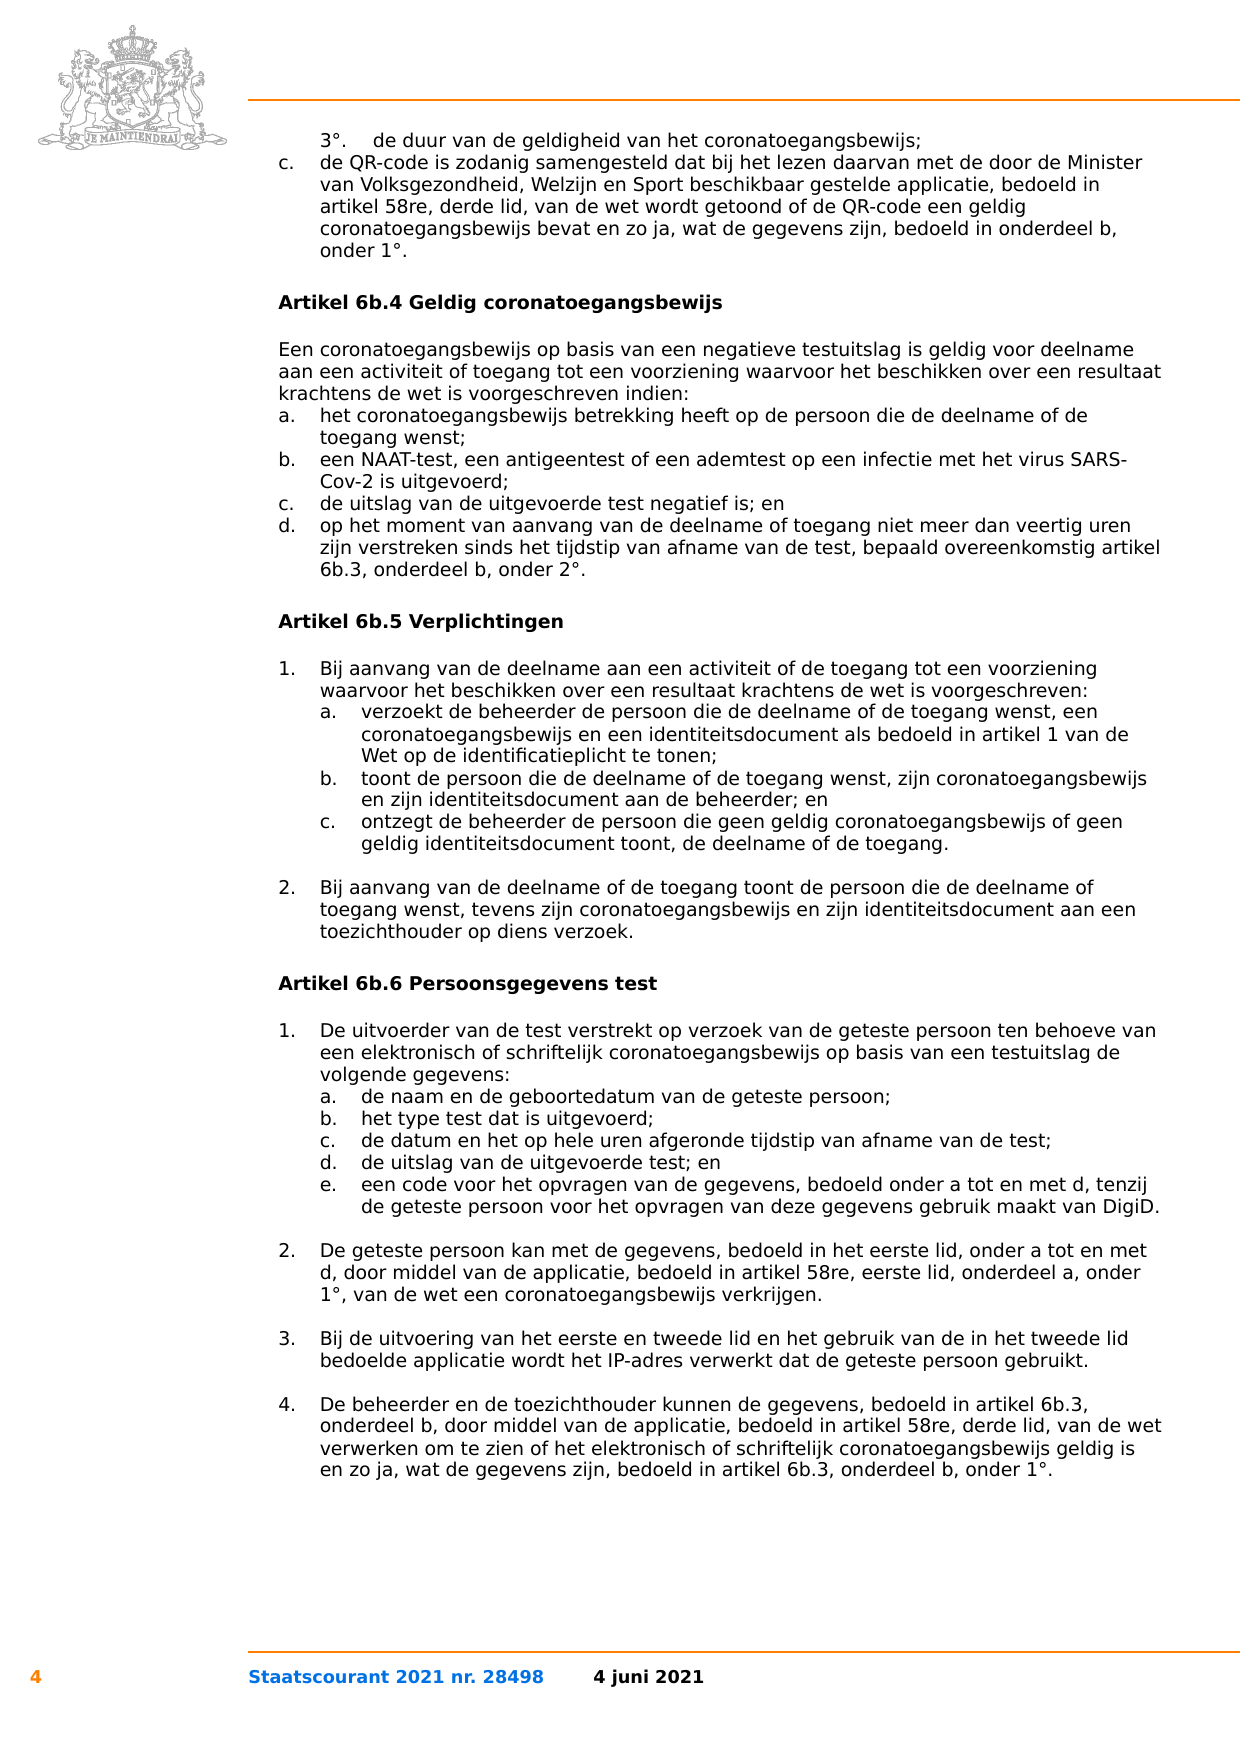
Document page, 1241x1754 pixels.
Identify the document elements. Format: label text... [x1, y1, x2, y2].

text a. de naam en de geboortedatum van de geteste persoon; [319, 1086, 1163, 1108]
text 3. Bij de uitvoering van het eerste en tweede lid en het gebruik van de in het tweede lid bedoelde applicatie wordt het IP-adres verwerkt dat de geteste persoon gebruikt. [278, 1328, 1163, 1372]
text a. verzoekt de beheerder de persoon die de deelname of de toegang wenst, een coronatoegangsbewijs en een identiteitsdocument als bedoeld in artikel 1 van de Wet op de identificatieplicht te tonen; [319, 701, 1163, 767]
text 4. De beheerder en de toezichthouder kunnen de gegevens, bedoeld in artikel 6b.3, onderdeel b, door middel van de applicatie, bedoeld in artikel 58re, derde lid, van de wet verwerken om te zien of het elektronisch of schriftelijk coronatoegangsbewijs geldig is en zo ja, wat de gegevens zijn, bedoeld in artikel 6b.3, onderdeel b, onder 1°. [278, 1393, 1163, 1481]
subtitle Artikel 6b.6 Persoonsgegevens test [278, 973, 1163, 995]
text d. de uitslag van de uitgevoerde test; en [319, 1152, 1163, 1174]
text b. een NAAT-test, een antigeentest of een ademtest op een infectie met het virus SARS-Cov-2 is uitgevoerd; [278, 449, 1163, 493]
text 2. Bij aanvang van de deelname of de toegang toont de persoon die de deelname of toegang wenst, tevens zijn coronatoegangsbewijs en zijn identiteitsdocument aan een toezichthouder op diens verzoek. [278, 877, 1163, 943]
text e. een code voor het opvragen van de gegevens, bedoeld onder a tot en met d, tenzij de geteste persoon voor het opvragen van deze gegevens gebruik maakt van DigiD. [319, 1174, 1163, 1218]
text c. de uitslag van de uitgevoerde test negatief is; en [278, 493, 1163, 514]
text 1. De uitvoerder van de test verstrekt op verzoek van de geteste persoon ten behoeve van een elektronisch of schriftelijk coronatoegangsbewijs op basis van een testuitslag de volgende gegevens: [278, 1020, 1163, 1086]
text 2. De geteste persoon kan met de gegevens, bedoeld in het eerste lid, onder a tot en met d, door middel van de applicatie, bedoeld in artikel 58re, eerste lid, onderdeel a, onder 1°, van de wet een coronatoegangsbewijs verkrijgen. [278, 1240, 1163, 1306]
subtitle Artikel 6b.4 Geldig coronatoegangsbewijs [278, 292, 1163, 314]
subtitle Artikel 6b.5 Verplichtingen [278, 611, 1163, 632]
picture [38, 25, 227, 150]
text Een coronatoegangsbewijs op basis van een negatieve testuitslag is geldig voor deelname aan een activiteit of toegang tot een voorziening waarvoor het beschikken over een resultaat krachtens de wet is voorgeschreven indien: [278, 339, 1163, 405]
text 1. Bij aanvang van de deelname aan een activiteit of de toegang tot een voorziening waarvoor het beschikken over een resultaat krachtens de wet is voorgeschreven: [278, 657, 1163, 701]
text d. op het moment van aanvang van de deelname of toegang niet meer dan veertig uren zijn verstreken sinds het tijdstip van afname van de test, bepaald overeenkomstig artikel 6b.3, onderdeel b, onder 2°. [278, 514, 1163, 581]
text 3°. de duur van de geldigheid van het coronatoegangsbewijs; [319, 130, 1163, 152]
text b. toont de persoon die de deelname of de toegang wenst, zijn coronatoegangsbewijs en zijn identiteitsdocument aan de beheerder; en [319, 767, 1163, 811]
text a. het coronatoegangsbewijs betrekking heeft op de persoon die de deelname of de toegang wenst; [278, 405, 1163, 449]
text c. ontzegt de beheerder de persoon die geen geldig coronatoegangsbewijs of geen geldig identiteitsdocument toont, de deelname of de toegang. [319, 811, 1163, 855]
text b. het type test dat is uitgevoerd; [319, 1108, 1163, 1130]
text c. de QR-code is zodanig samengesteld dat bij het lezen daarvan met de door de Minister van Volksgezondheid, Welzijn en Sport beschikbaar gestelde applicatie, bedoeld in artikel 58re, derde lid, van de wet wordt getoond of de QR-code een geldig coronatoegangsbewijs bevat en zo ja, wat de gegevens zijn, bedoeld in onderdeel b, onder 1°. [278, 152, 1163, 262]
text c. de datum en het op hele uren afgeronde tijdstip van afname van de test; [319, 1130, 1163, 1152]
